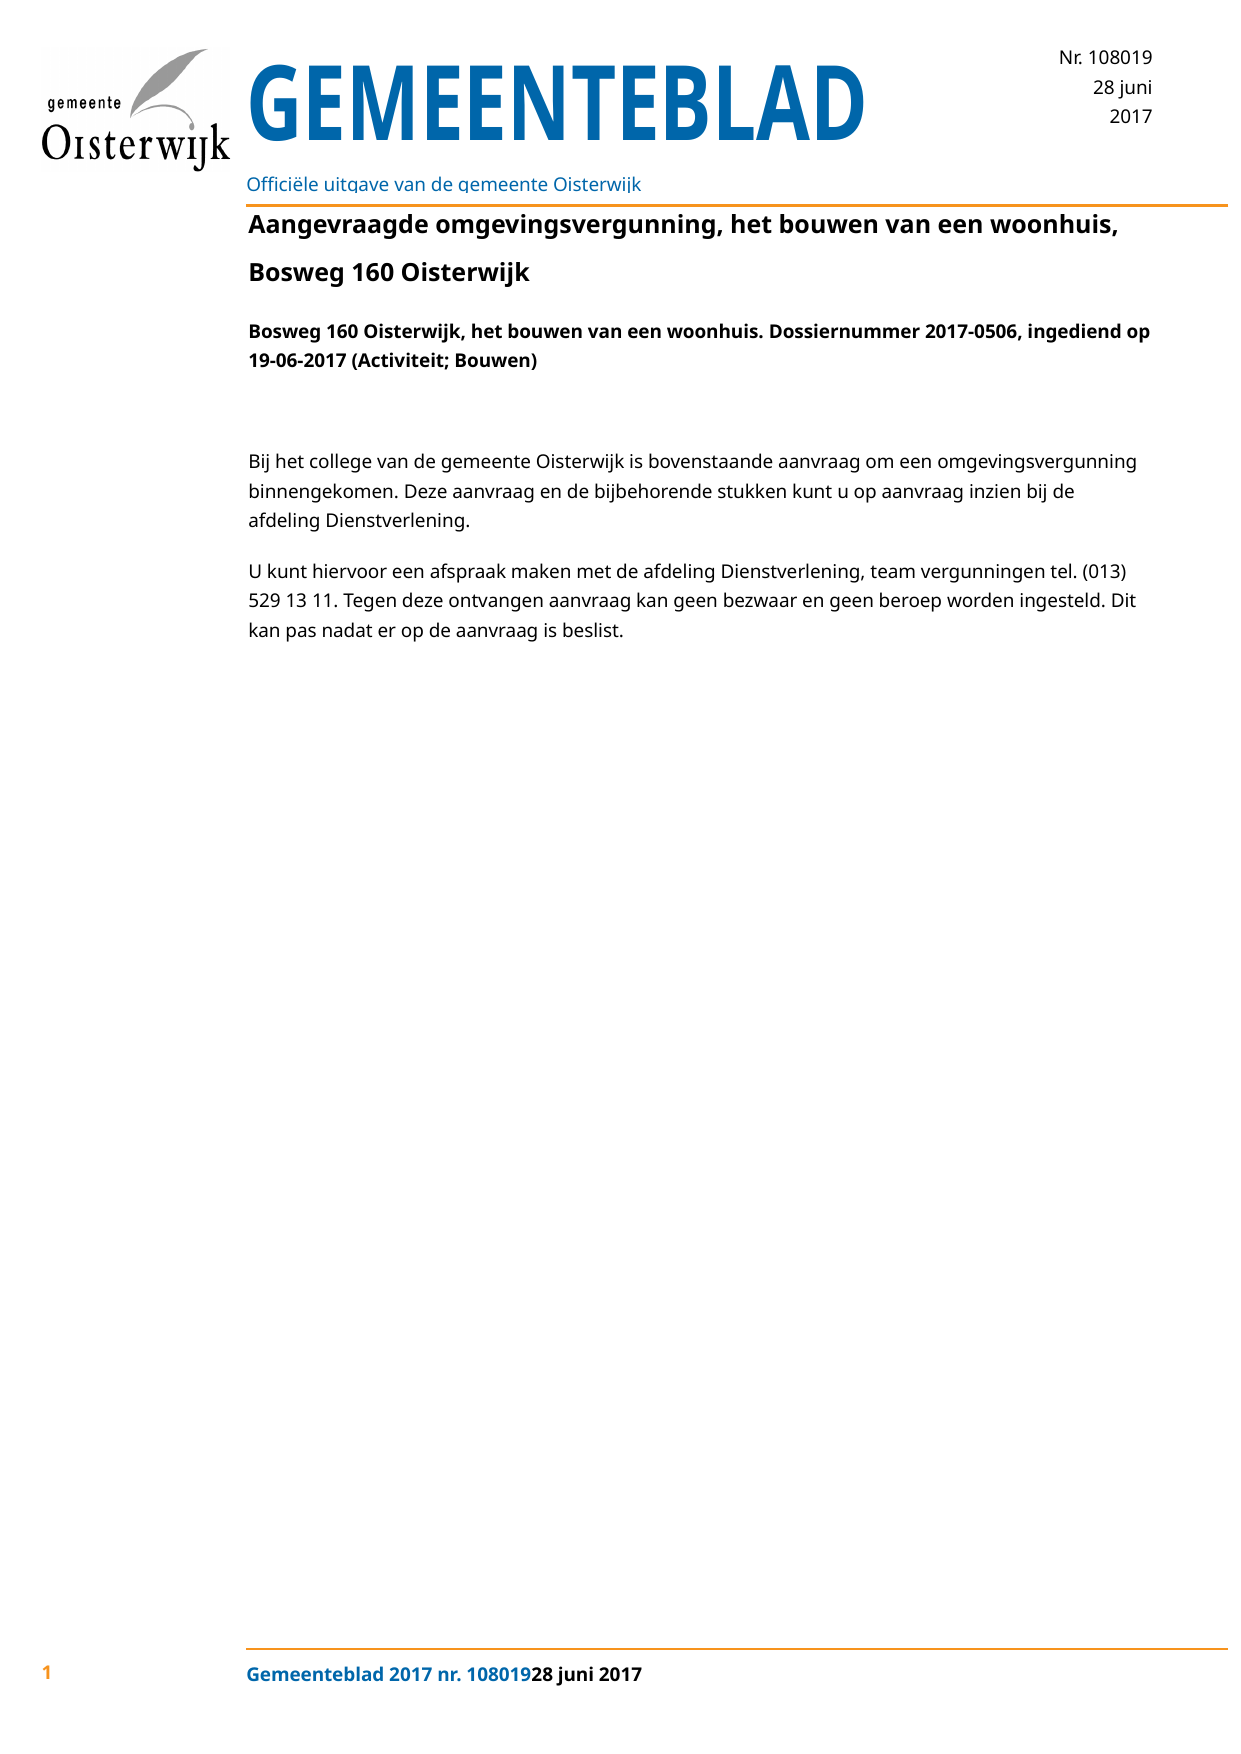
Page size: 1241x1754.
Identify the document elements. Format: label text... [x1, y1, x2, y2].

text Aangevraagde omgevingsvergunning, het bouwen van een woonhuis, Bosweg 160 Oisterwijk [248, 207, 1152, 288]
text U kunt hiervoor een afspraak maken met de afdeling Dienstverlening, team vergunningen tel. (013) 529 13 11. Tegen deze ontvangen aanvraag kan geen bezwaar en geen beroep worden ingesteld. Dit kan pas nadat er op de aanvraag is beslist. [248, 558, 1152, 643]
picture [41, 47, 231, 172]
text Bosweg 160 Oisterwijk, het bouwen van een woonhuis. Dossiernummer 2017-0506, ingediend op 19-06-2017 (Activiteit; Bouwen) [248, 318, 1152, 373]
text Bij het college van de gemeente Oisterwijk is bovenstaande aanvraag om een omgevingsvergunning binnengekomen. Deze aanvraag en de bijbehorende stukken kunt u op aanvraag inzien bij de afdeling Dienstverlening. [248, 448, 1152, 533]
